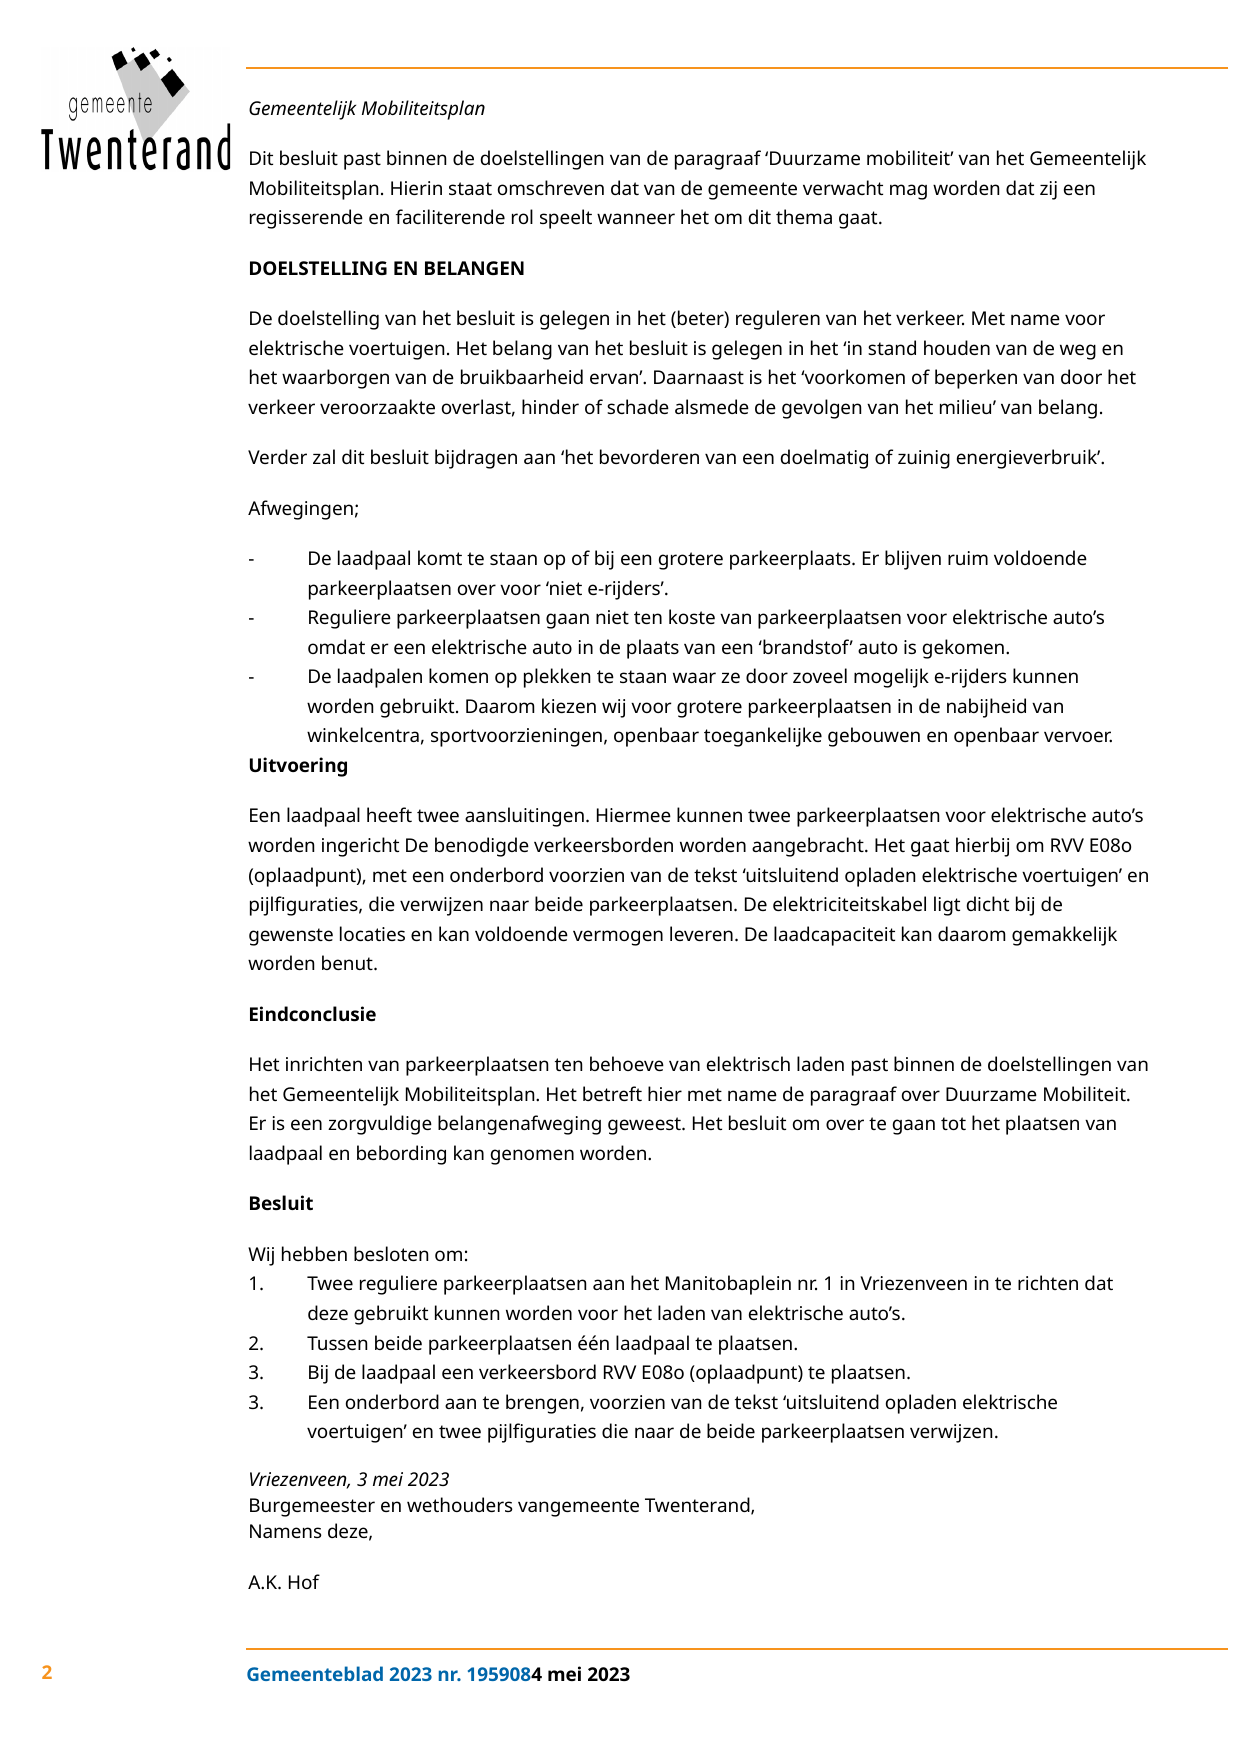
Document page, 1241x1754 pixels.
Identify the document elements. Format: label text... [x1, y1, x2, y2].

text Afwegingen; [248, 495, 1152, 521]
list De laadpaal komt te staan op of bij een grotere parkeerplaats. Er blijven ruim voldoende parkeerplaatsen over voor ‘niet e-rijders’. [248, 545, 1152, 601]
text Vriezenveen, 3 mei 2023 [248, 1466, 1152, 1492]
list Tussen beide parkeerplaatsen één laadpaal te plaatsen. [248, 1330, 1152, 1356]
text A.K. Hof [248, 1569, 1152, 1595]
text Wij hebben besloten om: [248, 1241, 1152, 1267]
list De laadpalen komen op plekken te staan waar ze door zoveel mogelijk e-rijders kunnen worden gebruikt. Daarom kiezen wij voor grotere parkeerplaatsen in de nabijheid van winkelcentra, sportvoorzieningen, openbaar toegankelijke gebouwen en openbaar vervoer. [248, 663, 1152, 748]
list Reguliere parkeerplaatsen gaan niet ten koste van parkeerplaatsen voor elektrische auto’s omdat er een elektrische auto in de plaats van een ‘brandstof’ auto is gekomen. [248, 604, 1152, 660]
text Het inrichten van parkeerplaatsen ten behoeve van elektrisch laden past binnen de doelstellingen van het Gemeentelijk Mobiliteitsplan. Het betreft hier met name de paragraaf over Duurzame Mobiliteit. Er is een zorgvuldige belangenafweging geweest. Het besluit om over te gaan tot het plaatsen van laadpaal en bebording kan genomen worden. [248, 1051, 1152, 1166]
text Uitvoering [248, 752, 1152, 778]
list Een onderbord aan te brengen, voorzien van de tekst ‘uitsluitend opladen elektrische voertuigen’ en twee pijlfiguraties die naar de beide parkeerplaatsen verwijzen. [248, 1389, 1152, 1444]
text Besluit [248, 1191, 1152, 1216]
text Dit besluit past binnen de doelstellingen van de paragraaf ‘Duurzame mobiliteit’ van het Gemeentelijk Mobiliteitsplan. Hierin staat omschreven dat van de gemeente verwacht mag worden dat zij een regisserende en faciliterende rol speelt wanneer het om dit thema gaat. [248, 145, 1152, 230]
text Gemeentelijk Mobiliteitsplan [248, 95, 1152, 121]
text Een laadpaal heeft twee aansluitingen. Hiermee kunnen twee parkeerplaatsen voor elektrische auto’s worden ingericht De benodigde verkeersborden worden aangebracht. Het gaat hierbij om RVV E08o (oplaadpunt), met een onderbord voorzien van de tekst ‘uitsluitend opladen elektrische voertuigen’ en pijlfiguraties, die verwijzen naar beide parkeerplaatsen. De elektriciteitskabel ligt dicht bij de gewenste locaties en kan voldoende vermogen leveren. De laadcapaciteit kan daarom gemakkelijk worden benut. [248, 803, 1152, 976]
text Verder zal dit besluit bijdragen aan ‘het bevorderen van een doelmatig of zuinig energieverbruik’. [248, 444, 1152, 470]
text Namens deze, [248, 1518, 1152, 1543]
text DOELSTELLING EN BELANGEN [248, 255, 1152, 281]
picture [41, 47, 231, 172]
text Eindconclusie [248, 1001, 1152, 1027]
list Twee reguliere parkeerplaatsen aan het Manitobaplein nr. 1 in Vriezenveen in te richten dat deze gebruikt kunnen worden voor het laden van elektrische auto’s. [248, 1271, 1152, 1326]
text Burgemeester en wethouders vangemeente Twenterand, [248, 1492, 1152, 1518]
list Bij de laadpaal een verkeersbord RVV E08o (oplaadpunt) te plaatsen. [248, 1359, 1152, 1385]
text De doelstelling van het besluit is gelegen in het (beter) reguleren van het verkeer. Met name voor elektrische voertuigen. Het belang van het besluit is gelegen in het ‘in stand houden van de weg en het waarborgen van de bruikbaarheid ervan’. Daarnaast is het ‘voorkomen of beperken van door het verkeer veroorzaakte overlast, hinder of schade alsmede de gevolgen van het milieu’ van belang. [248, 305, 1152, 420]
